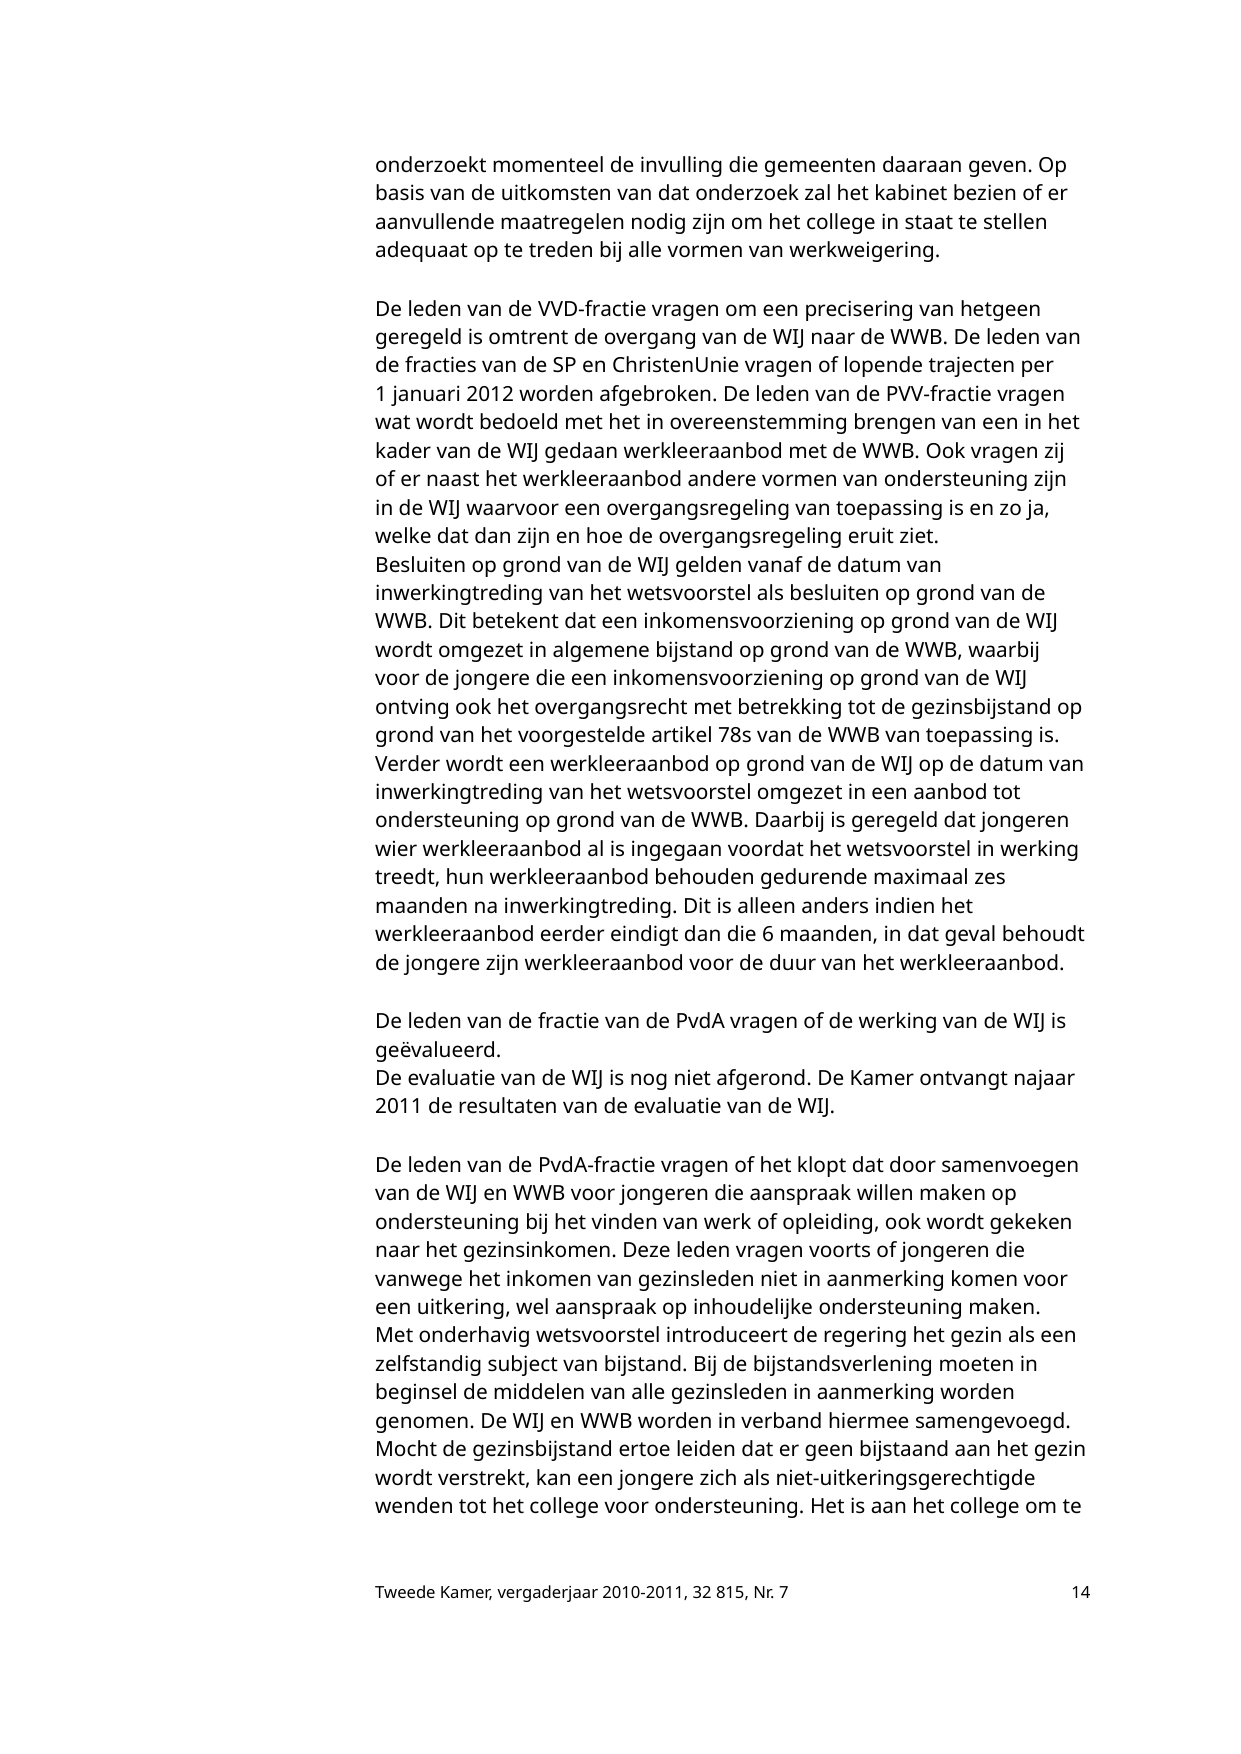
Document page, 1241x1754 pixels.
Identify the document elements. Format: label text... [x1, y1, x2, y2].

text Verder wordt een werkleeraanbod op grond van de WIJ op de datum van inwerkingtreding van het wetsvoorstel omgezet in een aanbod tot ondersteuning op grond van de WWB. Daarbij is geregeld dat jongeren wier werkleeraanbod al is ingegaan voordat het wetsvoorstel in werking treedt, hun werkleeraanbod behouden gedurende maximaal zes maanden na inwerkingtreding. Dit is alleen anders indien het werkleeraanbod eerder eindigt dan die 6 maanden, in dat geval behoudt de jongere zijn werkleeraanbod voor de duur van het werkleeraanbod. [375, 749, 1090, 976]
text De evaluatie van de WIJ is nog niet afgerond. De Kamer ontvangt najaar 2011 de resultaten van de evaluatie van de WIJ. [375, 1063, 1090, 1120]
text Met onderhavig wetsvoorstel introduceert de regering het gezin als een zelfstandig subject van bijstand. Bij de bijstandsverlening moeten in beginsel de middelen van alle gezinsleden in aanmerking worden genomen. De WIJ en WWB worden in verband hiermee samengevoegd. [375, 1321, 1090, 1434]
text De leden van de PvdA-fractie vragen of het klopt dat door samenvoegen van de WIJ en WWB voor jongeren die aanspraak willen maken op ondersteuning bij het vinden van werk of opleiding, ook wordt gekeken naar het gezinsinkomen. Deze leden vragen voorts of jongeren die vanwege het inkomen van gezinsleden niet in aanmerking komen voor een uitkering, wel aanspraak op inhoudelijke ondersteuning maken. [375, 1150, 1090, 1321]
text onderzoekt momenteel de invulling die gemeenten daaraan geven. Op basis van de uitkomsten van dat onderzoek zal het kabinet bezien of er aanvullende maatregelen nodig zijn om het college in staat te stellen adequaat op te treden bij alle vormen van werkweigering. [375, 150, 1090, 264]
text Mocht de gezinsbijstand ertoe leiden dat er geen bijstaand aan het gezin wordt verstrekt, kan een jongere zich als niet-uitkeringsgerechtigde wenden tot het college voor ondersteuning. Het is aan het college om te [375, 1434, 1090, 1520]
text Besluiten op grond van de WIJ gelden vanaf de datum van inwerkingtreding van het wetsvoorstel als besluiten op grond van de WWB. Dit betekent dat een inkomensvoorziening op grond van de WIJ wordt omgezet in algemene bijstand op grond van de WWB, waarbij voor de jongere die een inkomensvoorziening op grond van de WIJ ontving ook het overgangsrecht met betrekking tot de gezinsbijstand op grond van het voorgestelde artikel 78s van de WWB van toepassing is. [375, 550, 1090, 749]
text De leden van de VVD-fractie vragen om een precisering van hetgeen geregeld is omtrent de overgang van de WIJ naar de WWB. De leden van de fracties van de SP en ChristenUnie vragen of lopende trajecten per 1 januari 2012 worden afgebroken. De leden van de PVV-fractie vragen wat wordt bedoeld met het in overeenstemming brengen van een in het kader van de WIJ gedaan werkleeraanbod met de WWB. Ook vragen zij of er naast het werkleeraanbod andere vormen van ondersteuning zijn in de WIJ waarvoor een overgangsregeling van toepassing is en zo ja, welke dat dan zijn en hoe de overgangsregeling eruit ziet. [375, 294, 1090, 550]
text De leden van de fractie van de PvdA vragen of de werking van de WIJ is geëvalueerd. [375, 1006, 1090, 1063]
